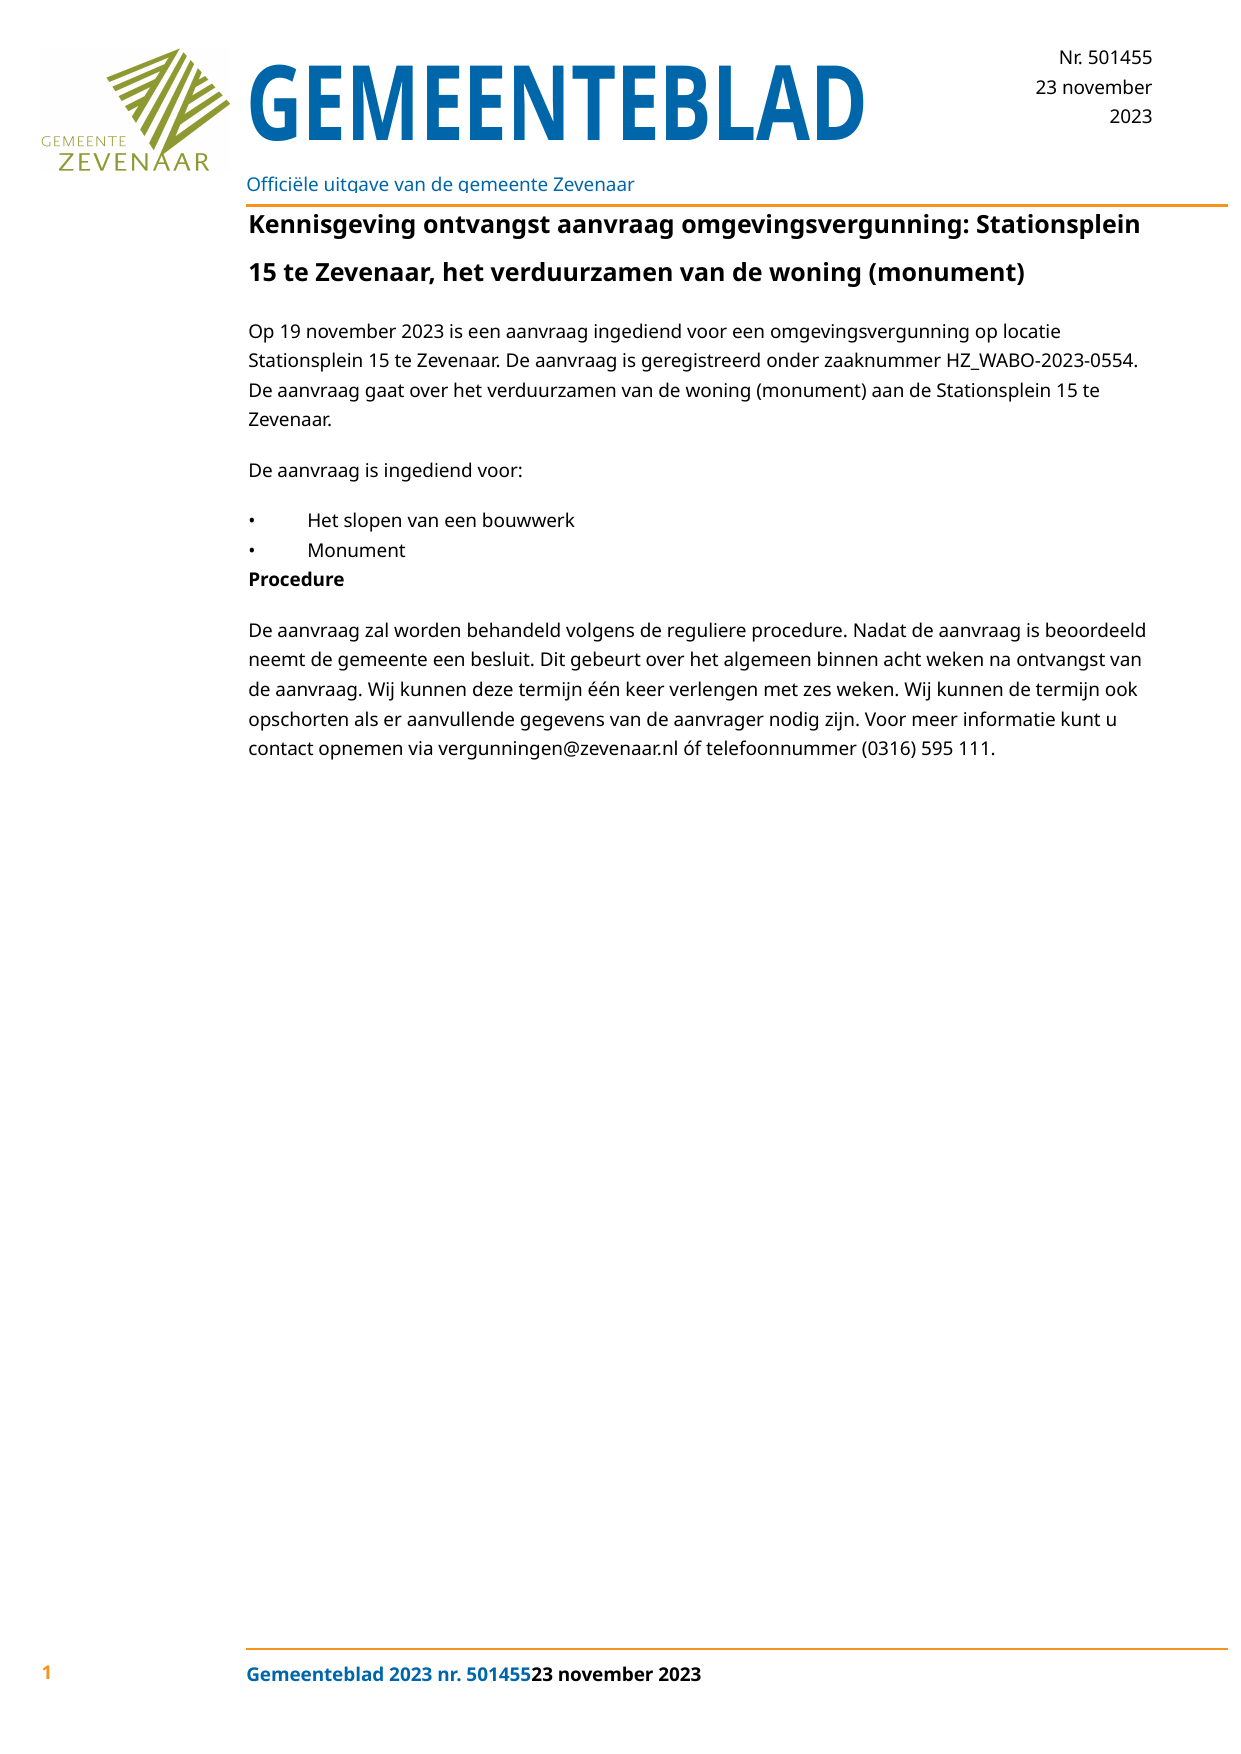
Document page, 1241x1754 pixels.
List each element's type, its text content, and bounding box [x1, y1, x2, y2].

list Monument [248, 537, 1152, 563]
picture [41, 47, 231, 172]
list Het slopen van een bouwwerk [248, 507, 1152, 533]
text Kennisgeving ontvangst aanvraag omgevingsvergunning: Stationsplein 15 te Zevenaar, het verduurzamen van de woning (monument) [248, 207, 1152, 288]
text De aanvraag is ingediend voor: [248, 457, 1152, 483]
text Procedure [248, 567, 1152, 592]
text Op 19 november 2023 is een aanvraag ingediend voor een omgevingsvergunning op locatie Stationsplein 15 te Zevenaar. De aanvraag is geregistreerd onder zaaknummer HZ_WABO-2023-0554. De aanvraag gaat over het verduurzamen van de woning (monument) aan de Stationsplein 15 te Zevenaar. [248, 318, 1152, 432]
text De aanvraag zal worden behandeld volgens de reguliere procedure. Nadat de aanvraag is beoordeeld neemt de gemeente een besluit. Dit gebeurt over het algemeen binnen acht weken na ontvangst van de aanvraag. Wij kunnen deze termijn één keer verlengen met zes weken. Wij kunnen de termijn ook opschorten als er aanvullende gegevens van de aanvrager nodig zijn. Voor meer informatie kunt u contact opnemen via vergunningen@zevenaar.nl óf telefoonnummer (0316) 595 111. [248, 617, 1152, 761]
